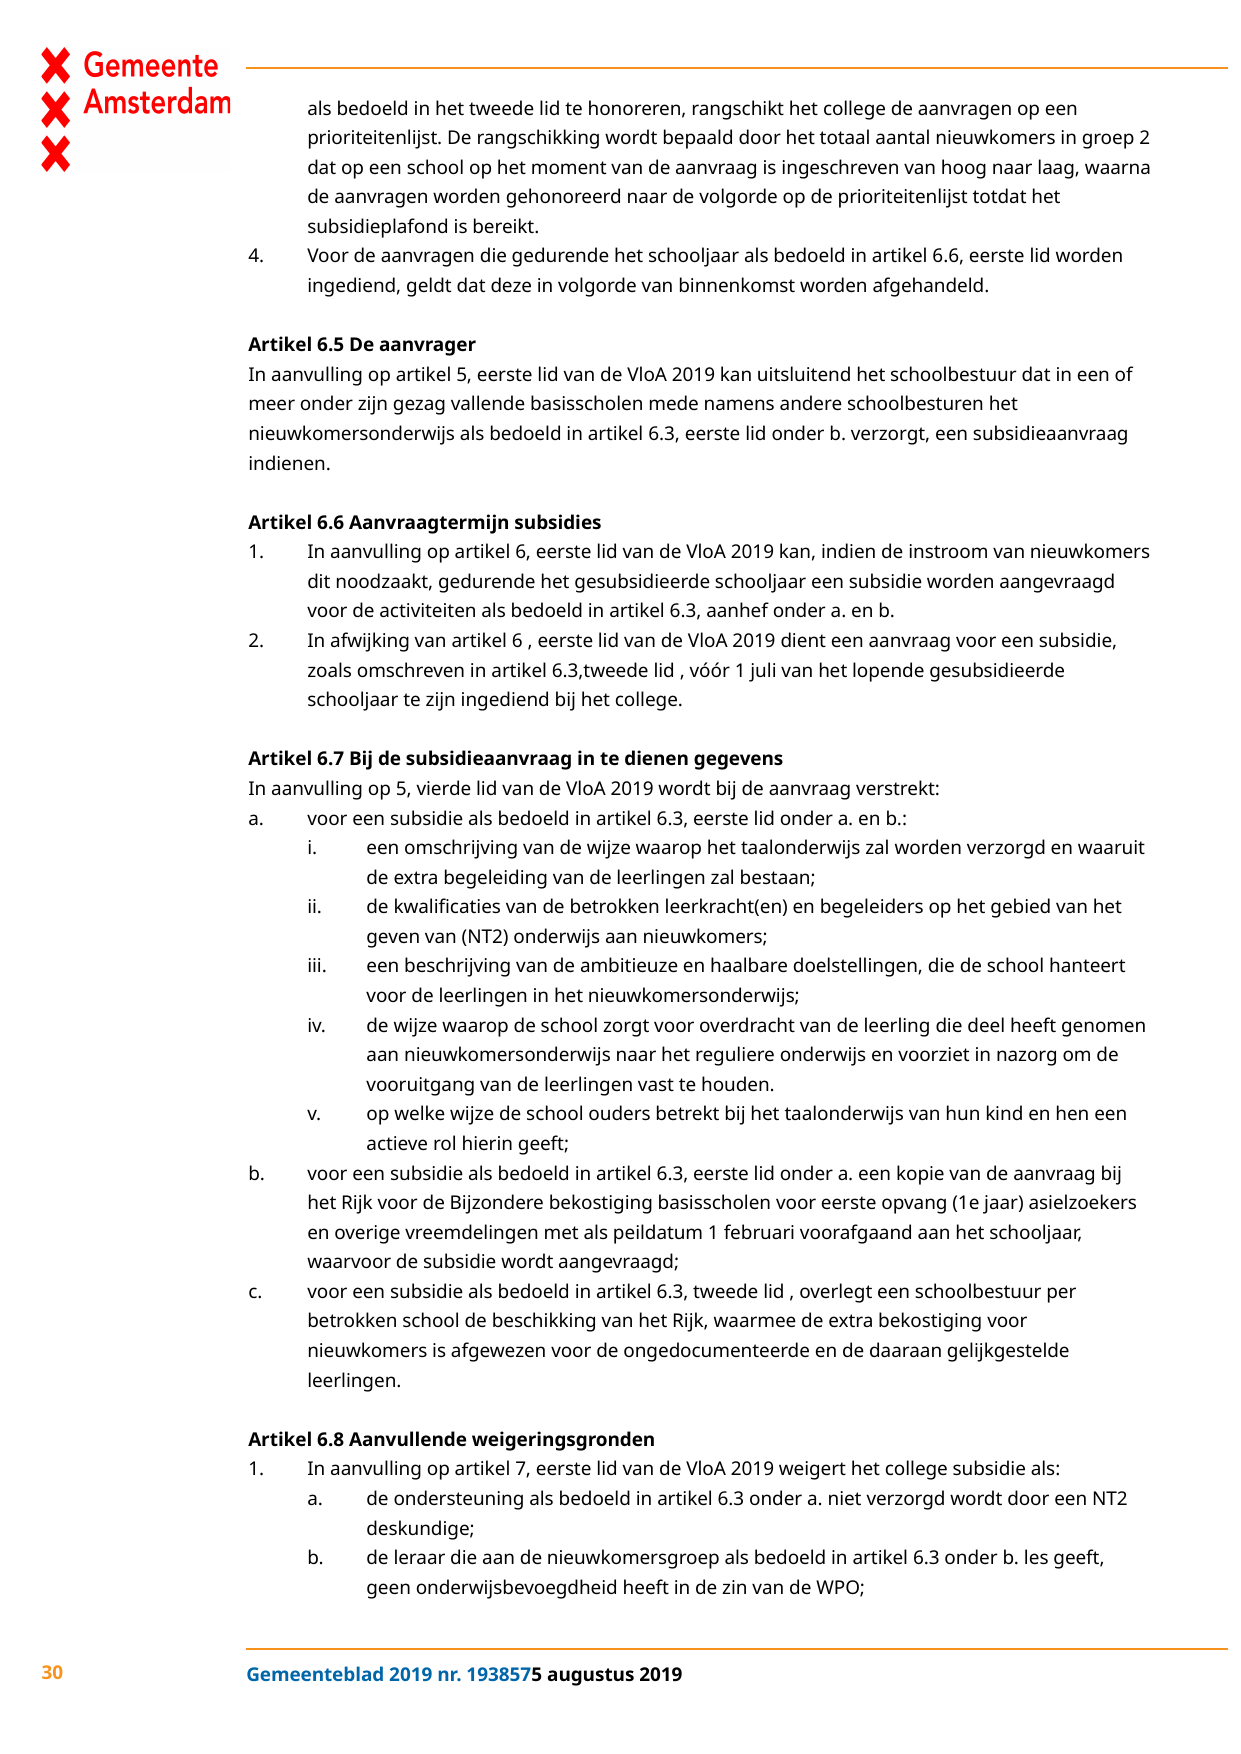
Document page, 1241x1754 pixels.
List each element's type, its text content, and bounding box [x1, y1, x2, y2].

text Artikel 6.5 De aanvrager [248, 331, 1152, 357]
text Artikel 6.6 Aanvraagtermijn subsidies [248, 509, 1152, 535]
list de wijze waarop de school zorgt voor overdracht van de leerling die deel heeft genomen aan nieuwkomersonderwijs naar het reguliere onderwijs en voorziet in nazorg om de vooruitgang van de leerlingen vast te houden. [307, 1012, 1152, 1097]
picture [41, 47, 231, 172]
list op welke wijze de school ouders betrekt bij het taalonderwijs van hun kind en hen een actieve rol hierin geeft; [307, 1101, 1152, 1156]
text Artikel 6.7 Bij de subsidieaanvraag in te dienen gegevens [248, 746, 1152, 771]
list de leraar die aan de nieuwkomersgroep als bedoeld in artikel 6.3 onder b. les geeft, geen onderwijsbevoegdheid heeft in de zin van de WPO; [307, 1544, 1152, 1600]
list voor een subsidie als bedoeld in artikel 6.3, tweede lid , overlegt een schoolbestuur per betrokken school de beschikking van het Rijk, waarmee de extra bekostiging voor nieuwkomers is afgewezen voor de ongedocumenteerde en de daaraan gelijkgestelde leerlingen. [248, 1278, 1152, 1393]
list Voor de aanvragen die gedurende het schooljaar als bedoeld in artikel 6.6, eerste lid worden ingediend, geldt dat deze in volgorde van binnenkomst worden afgehandeld. [248, 243, 1152, 298]
list een beschrijving van de ambitieuze en haalbare doelstellingen, die de school hanteert voor de leerlingen in het nieuwkomersonderwijs; [307, 953, 1152, 1008]
list In aanvulling op artikel 6, eerste lid van de VloA 2019 kan, indien de instroom van nieuwkomers dit noodzaakt, gedurende het gesubsidieerde schooljaar een subsidie worden aangevraagd voor de activiteiten als bedoeld in artikel 6.3, aanhef onder a. en b. [248, 538, 1152, 623]
list de ondersteuning als bedoeld in artikel 6.3 onder a. niet verzorgd wordt door een NT2 deskundige; [307, 1485, 1152, 1541]
list In aanvulling op artikel 7, eerste lid van de VloA 2019 weigert het college subsidie als: [248, 1456, 1152, 1481]
list voor een subsidie als bedoeld in artikel 6.3, eerste lid onder a. en b.: [248, 805, 1152, 831]
text In aanvulling op 5, vierde lid van de VloA 2019 wordt bij de aanvraag verstrekt: [248, 775, 1152, 801]
list In afwijking van artikel 6 , eerste lid van de VloA 2019 dient een aanvraag voor een subsidie, zoals omschreven in artikel 6.3,tweede lid , vóór 1 juli van het lopende gesubsidieerde schooljaar te zijn ingediend bij het college. [248, 627, 1152, 712]
list voor een subsidie als bedoeld in artikel 6.3, eerste lid onder a. een kopie van de aanvraag bij het Rijk voor de Bijzondere bekostiging basisscholen voor eerste opvang (1e jaar) asielzoekers en overige vreemdelingen met als peildatum 1 februari voorafgaand aan het schooljaar, waarvoor de subsidie wordt aangevraagd; [248, 1160, 1152, 1274]
list als bedoeld in het tweede lid te honoreren, rangschikt het college de aanvragen op een prioriteitenlijst. De rangschikking wordt bepaald door het totaal aantal nieuwkomers in groep 2 dat op een school op het moment van de aanvraag is ingeschreven van hoog naar laag, waarna de aanvragen worden gehonoreerd naar de volgorde op de prioriteitenlijst totdat het subsidieplafond is bereikt. [248, 95, 1152, 239]
text In aanvulling op artikel 5, eerste lid van de VloA 2019 kan uitsluitend het schoolbestuur dat in een of meer onder zijn gezag vallende basisscholen mede namens andere schoolbesturen het nieuwkomersonderwijs als bedoeld in artikel 6.3, eerste lid onder b. verzorgt, een subsidieaanvraag indienen. [248, 361, 1152, 476]
text Artikel 6.8 Aanvullende weigeringsgronden [248, 1426, 1152, 1452]
list een omschrijving van de wijze waarop het taalonderwijs zal worden verzorgd en waaruit de extra begeleiding van de leerlingen zal bestaan; [307, 834, 1152, 890]
list de kwalificaties van de betrokken leerkracht(en) en begeleiders op het gebied van het geven van (NT2) onderwijs aan nieuwkomers; [307, 893, 1152, 949]
